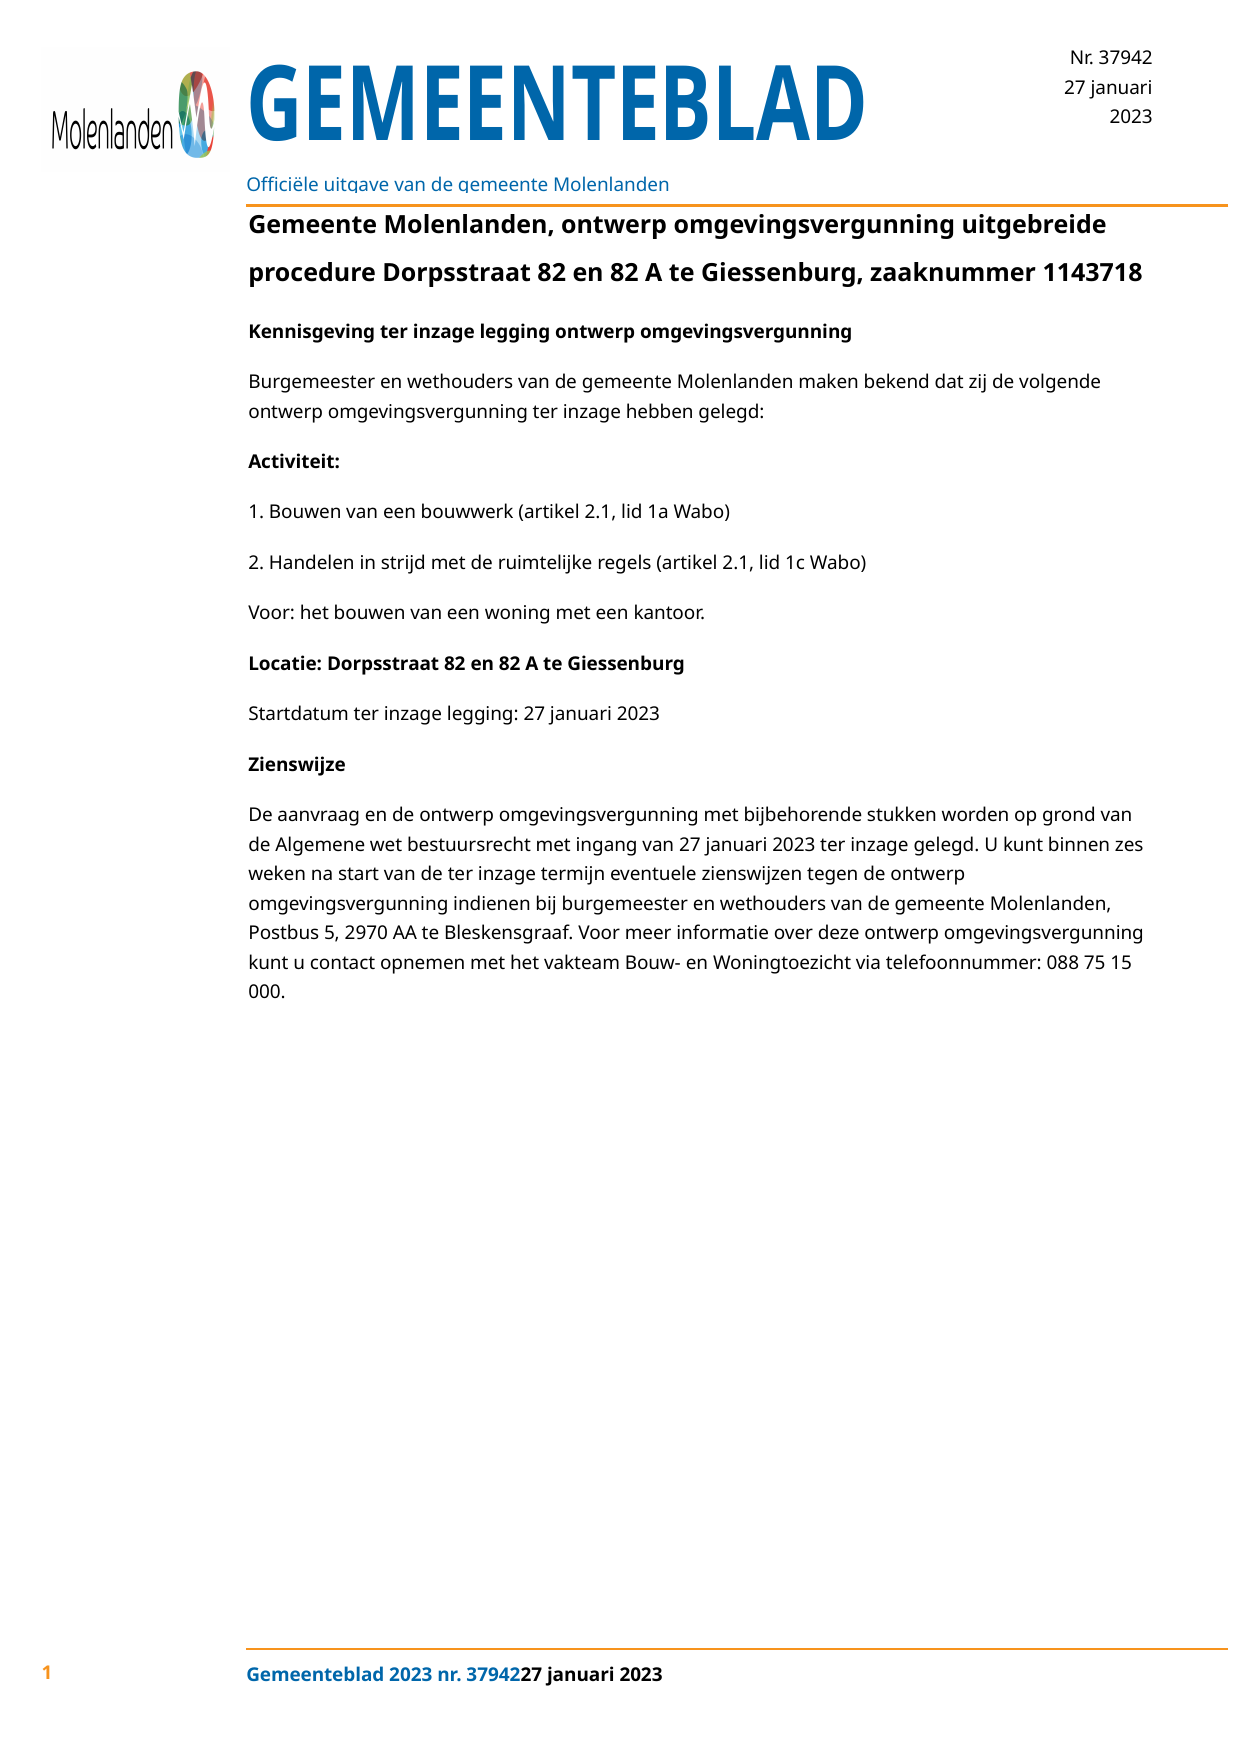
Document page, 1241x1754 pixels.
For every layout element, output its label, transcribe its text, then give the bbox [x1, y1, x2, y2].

text Burgemeester en wethouders van de gemeente Molenlanden maken bekend dat zij de volgende ontwerp omgevingsvergunning ter inzage hebben gelegd: [248, 368, 1152, 424]
picture [41, 47, 231, 172]
text Activiteit: [248, 448, 1152, 474]
text Zienswijze [248, 751, 1152, 777]
text Locatie: Dorpsstraat 82 en 82 A te Giessenburg [248, 650, 1152, 676]
text De aanvraag en de ontwerp omgevingsvergunning met bijbehorende stukken worden op grond van de Algemene wet bestuursrecht met ingang van 27 januari 2023 ter inzage gelegd. U kunt binnen zes weken na start van de ter inzage termijn eventuele zienswijzen tegen de ontwerp omgevingsvergunning indienen bij burgemeester en wethouders van de gemeente Molenlanden, Postbus 5, 2970 AA te Bleskensgraaf. Voor meer informatie over deze ontwerp omgevingsvergunning kunt u contact opnemen met het vakteam Bouw- en Woningtoezicht via telefoonnummer: 088 75 15 000. [248, 801, 1152, 1004]
text Gemeente Molenlanden, ontwerp omgevingsvergunning uitgebreide procedure Dorpsstraat 82 en 82 A te Giessenburg, zaaknummer 1143718 [248, 207, 1152, 288]
text 1. Bouwen van een bouwwerk (artikel 2.1, lid 1a Wabo) [248, 499, 1152, 524]
text Voor: het bouwen van een woning met een kantoor. [248, 599, 1152, 625]
text Startdatum ter inzage legging: 27 januari 2023 [248, 700, 1152, 726]
text 2. Handelen in strijd met de ruimtelijke regels (artikel 2.1, lid 1c Wabo) [248, 549, 1152, 575]
text Kennisgeving ter inzage legging ontwerp omgevingsvergunning [248, 318, 1152, 344]
